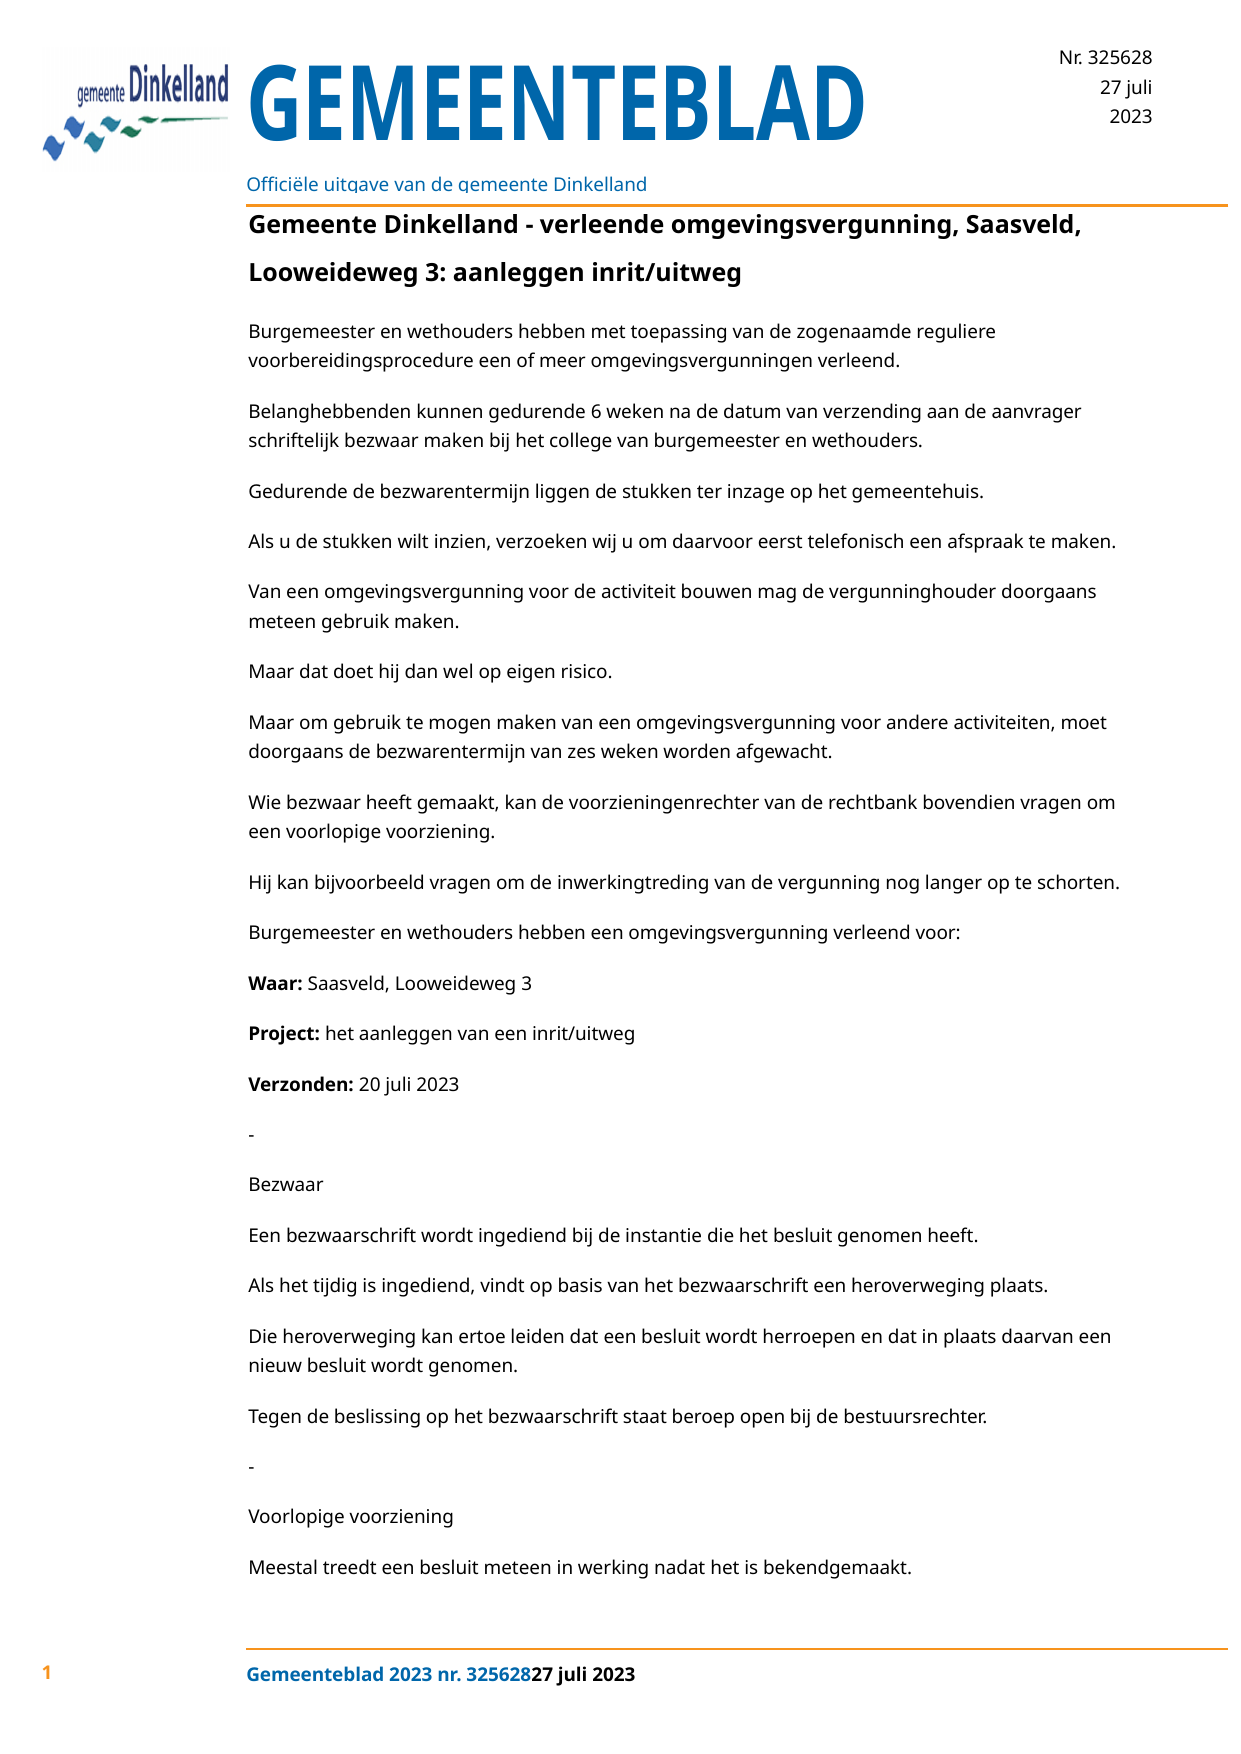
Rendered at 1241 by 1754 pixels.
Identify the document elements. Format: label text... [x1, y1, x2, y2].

text Hij kan bijvoorbeeld vragen om de inwerkingtreding van de vergunning nog langer op te schorten. [248, 869, 1152, 895]
text Die heroverweging kan ertoe leiden dat een besluit wordt herroepen en dat in plaats daarvan een nieuw besluit wordt genomen. [248, 1323, 1152, 1378]
text Project: het aanleggen van een inrit/uitweg [248, 1020, 1152, 1046]
picture [41, 47, 231, 172]
text Tegen de beslissing op het bezwaarschrift staat beroep open bij de bestuursrechter. [248, 1403, 1152, 1429]
text Bezwaar [248, 1172, 1152, 1197]
text Burgemeester en wethouders hebben met toepassing van de zogenaamde reguliere voorbereidingsprocedure een of meer omgevingsvergunningen verleend. [248, 318, 1152, 373]
text Van een omgevingsvergunning voor de activiteit bouwen mag de vergunninghouder doorgaans meteen gebruik maken. [248, 579, 1152, 634]
text Belanghebbenden kunnen gedurende 6 weken na de datum van verzending aan de aanvrager schriftelijk bezwaar maken bij het college van burgemeester en wethouders. [248, 398, 1152, 453]
text Verzonden: 20 juli 2023 [248, 1071, 1152, 1097]
text Voorlopige voorziening [248, 1504, 1152, 1529]
text Burgemeester en wethouders hebben een omgevingsvergunning verleend voor: [248, 919, 1152, 945]
text Maar om gebruik te mogen maken van een omgevingsvergunning voor andere activiteiten, moet doorgaans de bezwarentermijn van zes weken worden afgewacht. [248, 709, 1152, 764]
text Als het tijdig is ingediend, vindt op basis van het bezwaarschrift een heroverweging plaats. [248, 1272, 1152, 1298]
text Als u de stukken wilt inzien, verzoeken wij u om daarvoor eerst telefonisch een afspraak te maken. [248, 528, 1152, 554]
text - [248, 1121, 1152, 1147]
text Meestal treedt een besluit meteen in werking nadat het is bekendgemaakt. [248, 1554, 1152, 1580]
text Maar dat doet hij dan wel op eigen risico. [248, 659, 1152, 684]
text Wie bezwaar heeft gemaakt, kan de voorzieningenrechter van de rechtbank bovendien vragen om een voorlopige voorziening. [248, 789, 1152, 844]
text Gedurende de bezwarentermijn liggen de stukken ter inzage op het gemeentehuis. [248, 478, 1152, 504]
text - [248, 1453, 1152, 1479]
text Waar: Saasveld, Looweideweg 3 [248, 970, 1152, 996]
text Een bezwaarschrift wordt ingediend bij de instantie die het besluit genomen heeft. [248, 1222, 1152, 1248]
text Gemeente Dinkelland - verleende omgevingsvergunning, Saasveld, Looweideweg 3: aanleggen inrit/uitweg [248, 207, 1152, 288]
